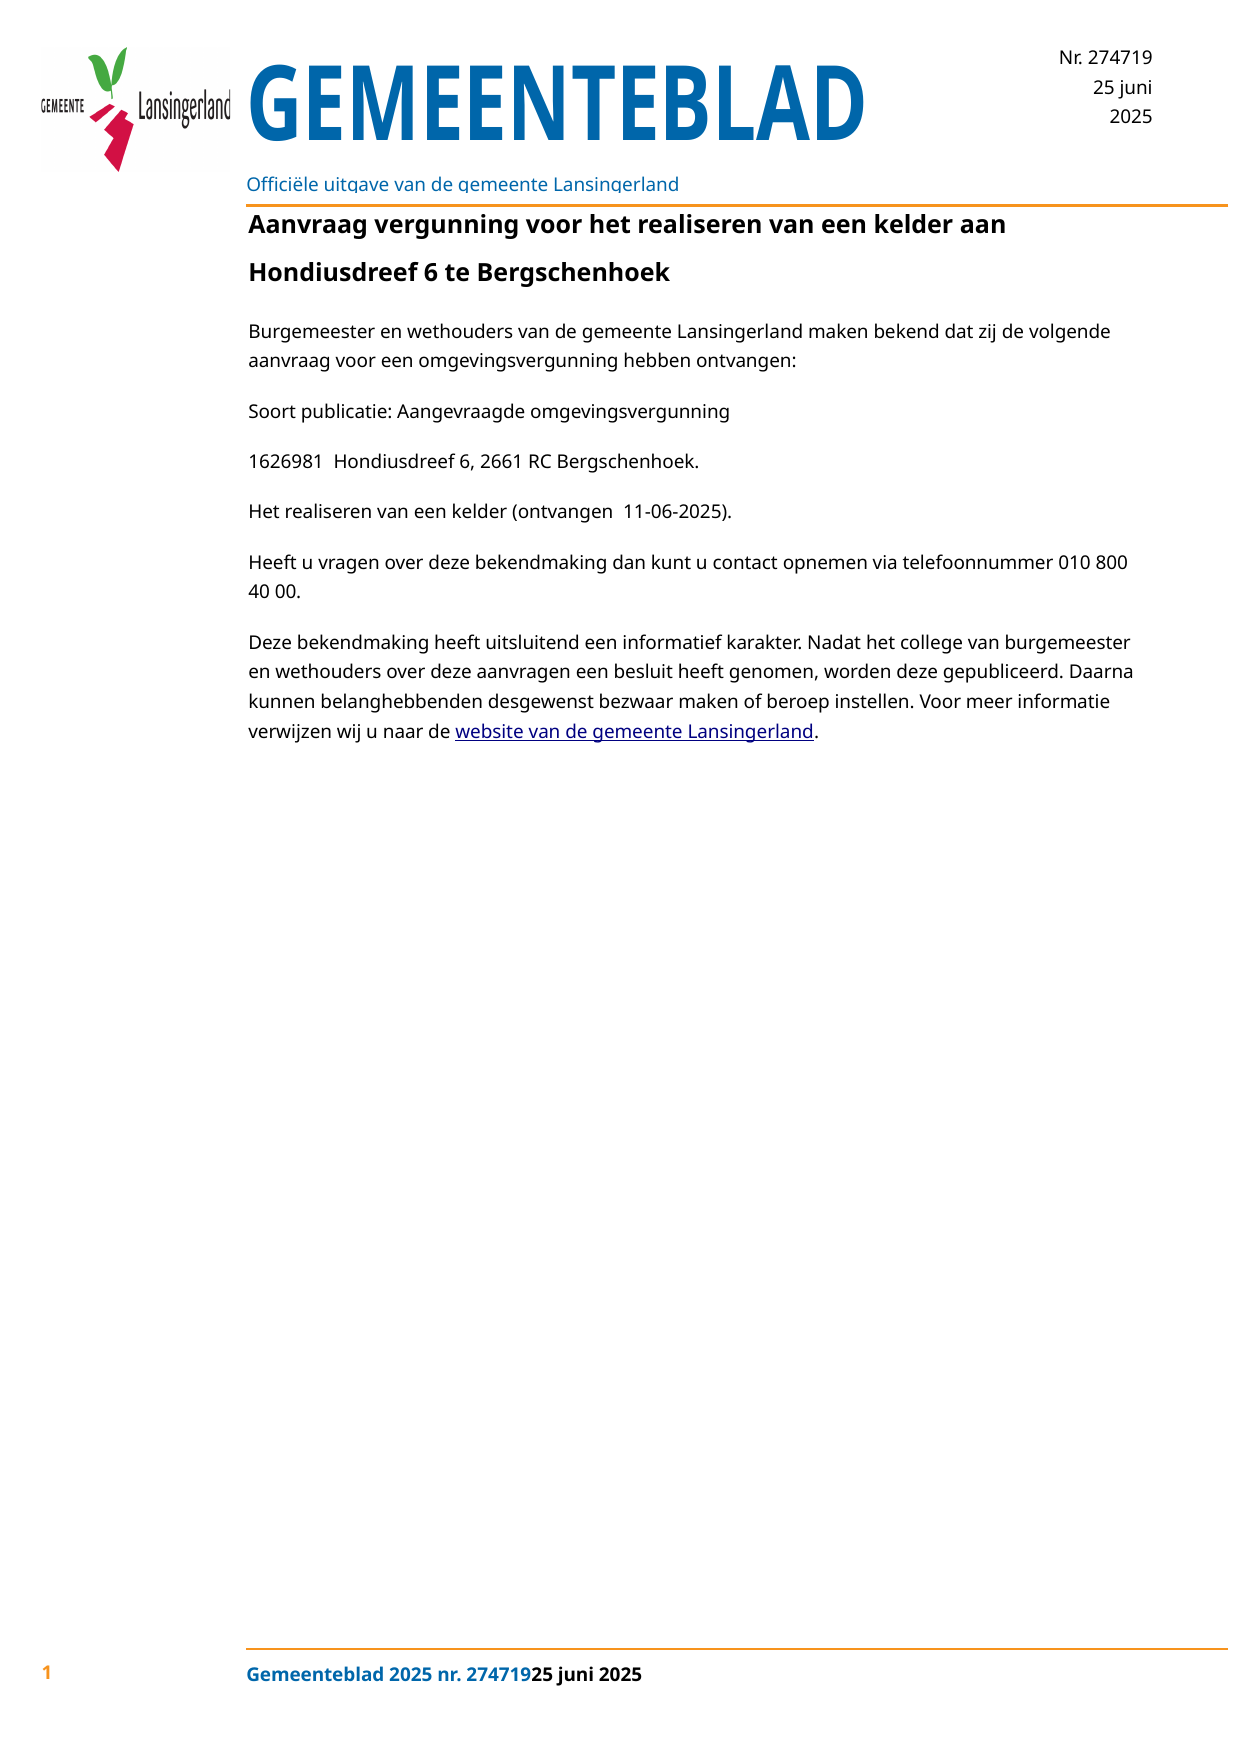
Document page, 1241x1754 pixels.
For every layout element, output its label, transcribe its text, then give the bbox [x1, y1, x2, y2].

text Heeft u vragen over deze bekendmaking dan kunt u contact opnemen via telefoonnummer 010 800 40 00. [248, 549, 1152, 604]
text Aanvraag vergunning voor het realiseren van een kelder aan Hondiusdreef 6 te Bergschenhoek [248, 207, 1152, 288]
text Het realiseren van een kelder (ontvangen 11-06-2025). [248, 499, 1152, 524]
text Burgemeester en wethouders van de gemeente Lansingerland maken bekend dat zij de volgende aanvraag voor een omgevingsvergunning hebben ontvangen: [248, 318, 1152, 373]
picture [41, 47, 231, 172]
text Soort publicatie: Aangevraagde omgevingsvergunning [248, 398, 1152, 424]
text 1626981 Hondiusdreef 6, 2661 RC Bergschenhoek. [248, 448, 1152, 474]
text Deze bekendmaking heeft uitsluitend een informatief karakter. Nadat het college van burgemeester en wethouders over deze aanvragen een besluit heeft genomen, worden deze gepubliceerd. Daarna kunnen belanghebbenden desgewenst bezwaar maken of beroep instellen. Voor meer informatie verwijzen wij u naar de website van de gemeente Lansingerland. [248, 629, 1152, 744]
